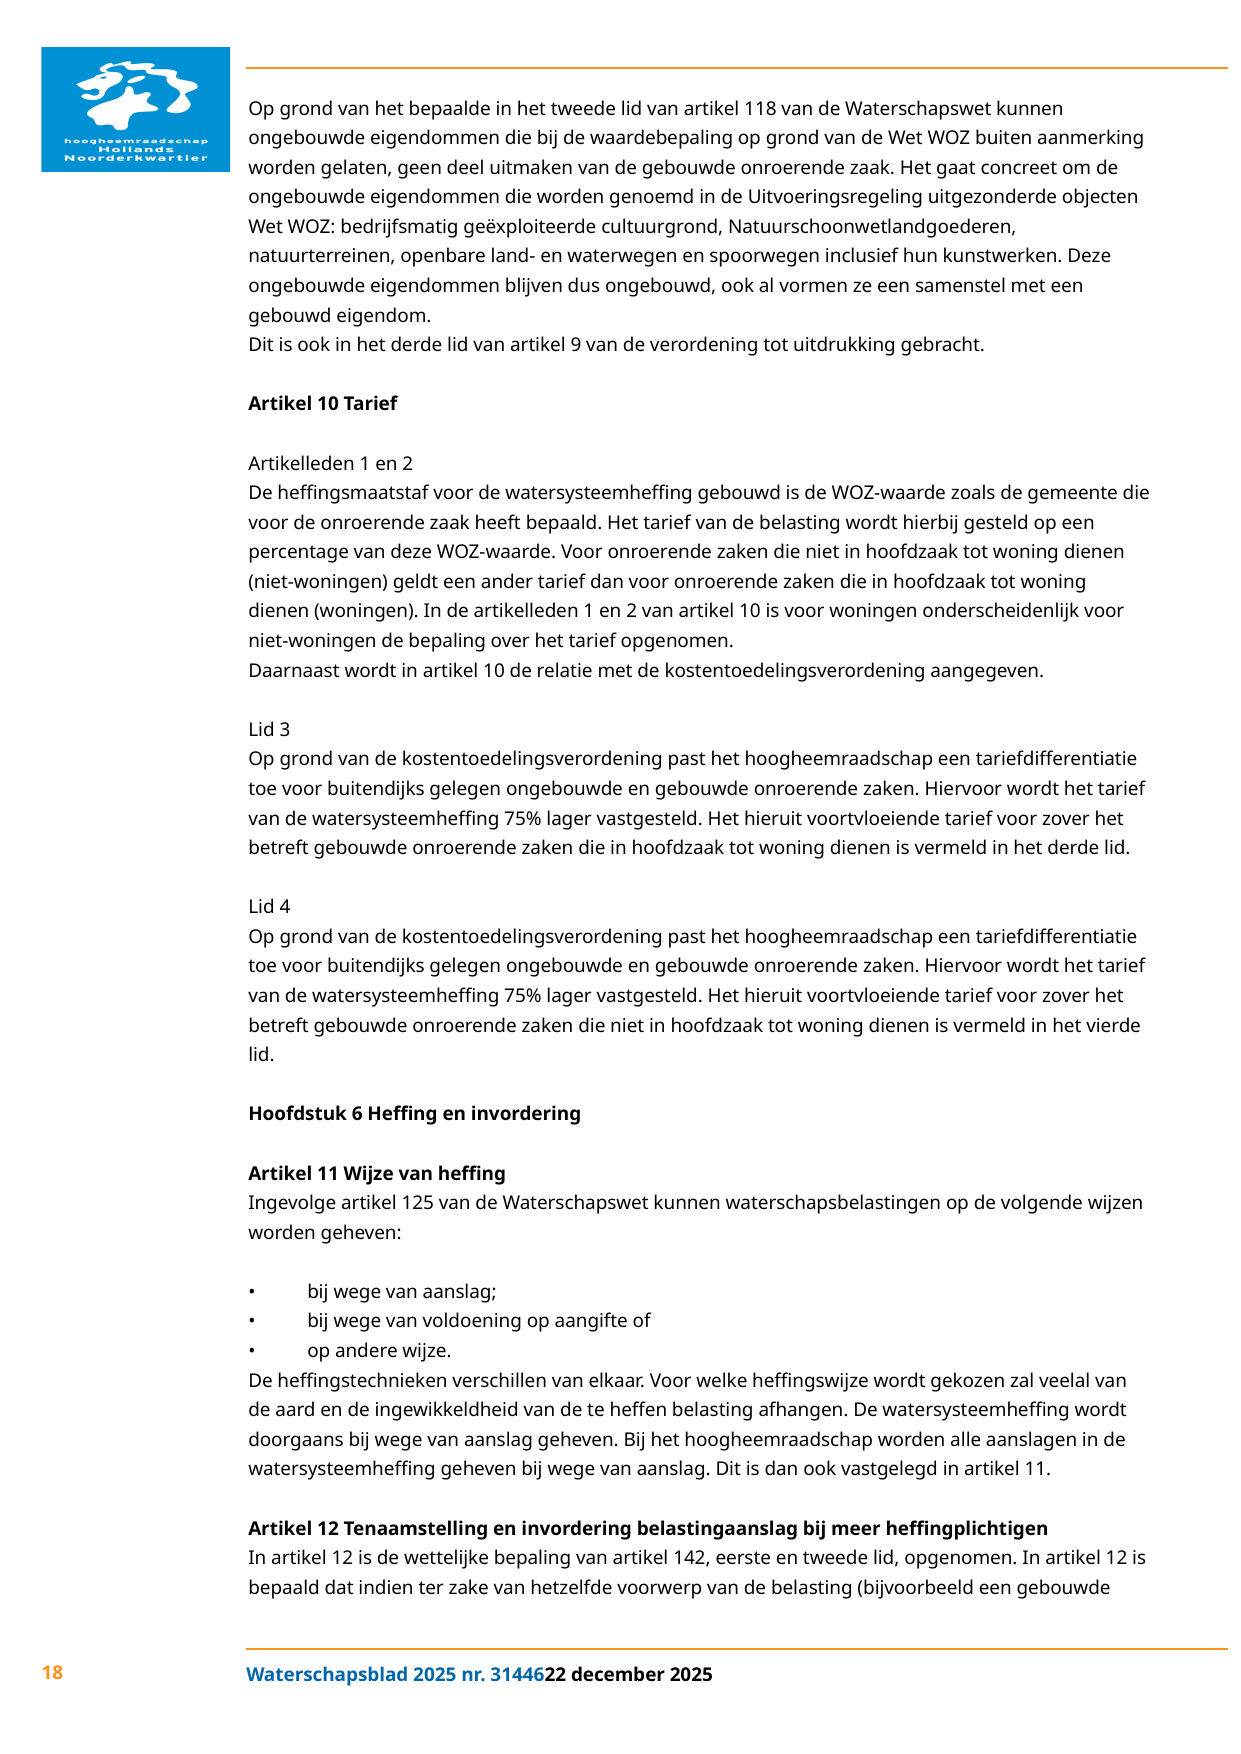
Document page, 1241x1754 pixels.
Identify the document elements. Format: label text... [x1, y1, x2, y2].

list op andere wijze. [248, 1337, 1152, 1363]
list bij wege van aanslag; [248, 1278, 1152, 1304]
text De heffingsmaatstaf voor de watersysteemheffing gebouwd is de WOZ-waarde zoals de gemeente die voor de onroerende zaak heeft bepaald. Het tarief van de belasting wordt hierbij gesteld op een percentage van deze WOZ-waarde. Voor onroerende zaken die niet in hoofdzaak tot woning dienen (niet-woningen) geldt een ander tarief dan voor onroerende zaken die in hoofdzaak tot woning dienen (woningen). In de artikelleden 1 en 2 van artikel 10 is voor woningen onderscheidenlijk voor niet-woningen de bepaling over het tarief opgenomen. [248, 479, 1152, 653]
text Op grond van het bepaalde in het tweede lid van artikel 118 van de Waterschapswet kunnen ongebouwde eigendommen die bij de waardebepaling op grond van de Wet WOZ buiten aanmerking worden gelaten, geen deel uitmaken van de gebouwde onroerende zaak. Het gaat concreet om de ongebouwde eigendommen die worden genoemd in de Uitvoeringsregeling uitgezonderde objecten Wet WOZ: bedrijfsmatig geëxploiteerde cultuurgrond, Natuurschoonwetlandgoederen, natuurterreinen, openbare land- en waterwegen en spoorwegen inclusief hun kunstwerken. Deze ongebouwde eigendommen blijven dus ongebouwd, ook al vormen ze een samenstel met een gebouwd eigendom. [248, 95, 1152, 328]
picture [129, 76, 144, 82]
picture [88, 87, 157, 130]
text Artikelleden 1 en 2 [248, 450, 1152, 476]
text Artikel 10 Tarief [248, 391, 1152, 416]
text Lid 3 [248, 716, 1152, 742]
text Op grond van de kostentoedelingsverordening past het hoogheemraadschap een tariefdifferentiatie toe voor buitendijks gelegen ongebouwde en gebouwde onroerende zaken. Hiervoor wordt het tarief van de watersysteemheffing 75% lager vastgesteld. Het hieruit voortvloeiende tarief voor zover het betreft gebouwde onroerende zaken die in hoofdzaak tot woning dienen is vermeld in het derde lid. [248, 746, 1152, 860]
picture [78, 64, 122, 99]
text Dit is ook in het derde lid van artikel 9 van de verordening tot uitdrukking gebracht. [248, 331, 1152, 357]
picture [118, 62, 197, 112]
text Lid 4 [248, 893, 1152, 919]
text De heffingstechnieken verschillen van elkaar. Voor welke heffingswijze wordt gekozen zal veelal van de aard en de ingewikkeldheid van de te heffen belasting afhangen. De watersysteemheffing wordt doorgaans bij wege van aanslag geheven. Bij het hoogheemraadschap worden alle aanslagen in de watersysteemheffing geheven bij wege van aanslag. Dit is dan ook vastgelegd in artikel 11. [248, 1367, 1152, 1481]
text In artikel 12 is de wettelijke bepaling van artikel 142, eerste en tweede lid, opgenomen. In artikel 12 is bepaald dat indien ter zake van hetzelfde voorwerp van de belasting (bijvoorbeeld een gebouwde [248, 1544, 1152, 1600]
list bij wege van voldoening op aangifte of [248, 1308, 1152, 1333]
text Op grond van de kostentoedelingsverordening past het hoogheemraadschap een tariefdifferentiatie toe voor buitendijks gelegen ongebouwde en gebouwde onroerende zaken. Hiervoor wordt het tarief van de watersysteemheffing 75% lager vastgesteld. Het hieruit voortvloeiende tarief voor zover het betreft gebouwde onroerende zaken die niet in hoofdzaak tot woning dienen is vermeld in het vierde lid. [248, 923, 1152, 1067]
text Artikel 11 Wijze van heffing [248, 1160, 1152, 1186]
text Artikel 12 Tenaamstelling en invordering belastingaanslag bij meer heffingplichtigen [248, 1515, 1152, 1541]
text Daarnaast wordt in artikel 10 de relatie met de kostentoedelingsverordening aangegeven. [248, 657, 1152, 683]
text Hoofdstuk 6 Heffing en invordering [248, 1101, 1152, 1126]
text Ingevolge artikel 125 van de Waterschapswet kunnen waterschapsbelastingen op de volgende wijzen worden geheven: [248, 1189, 1152, 1245]
